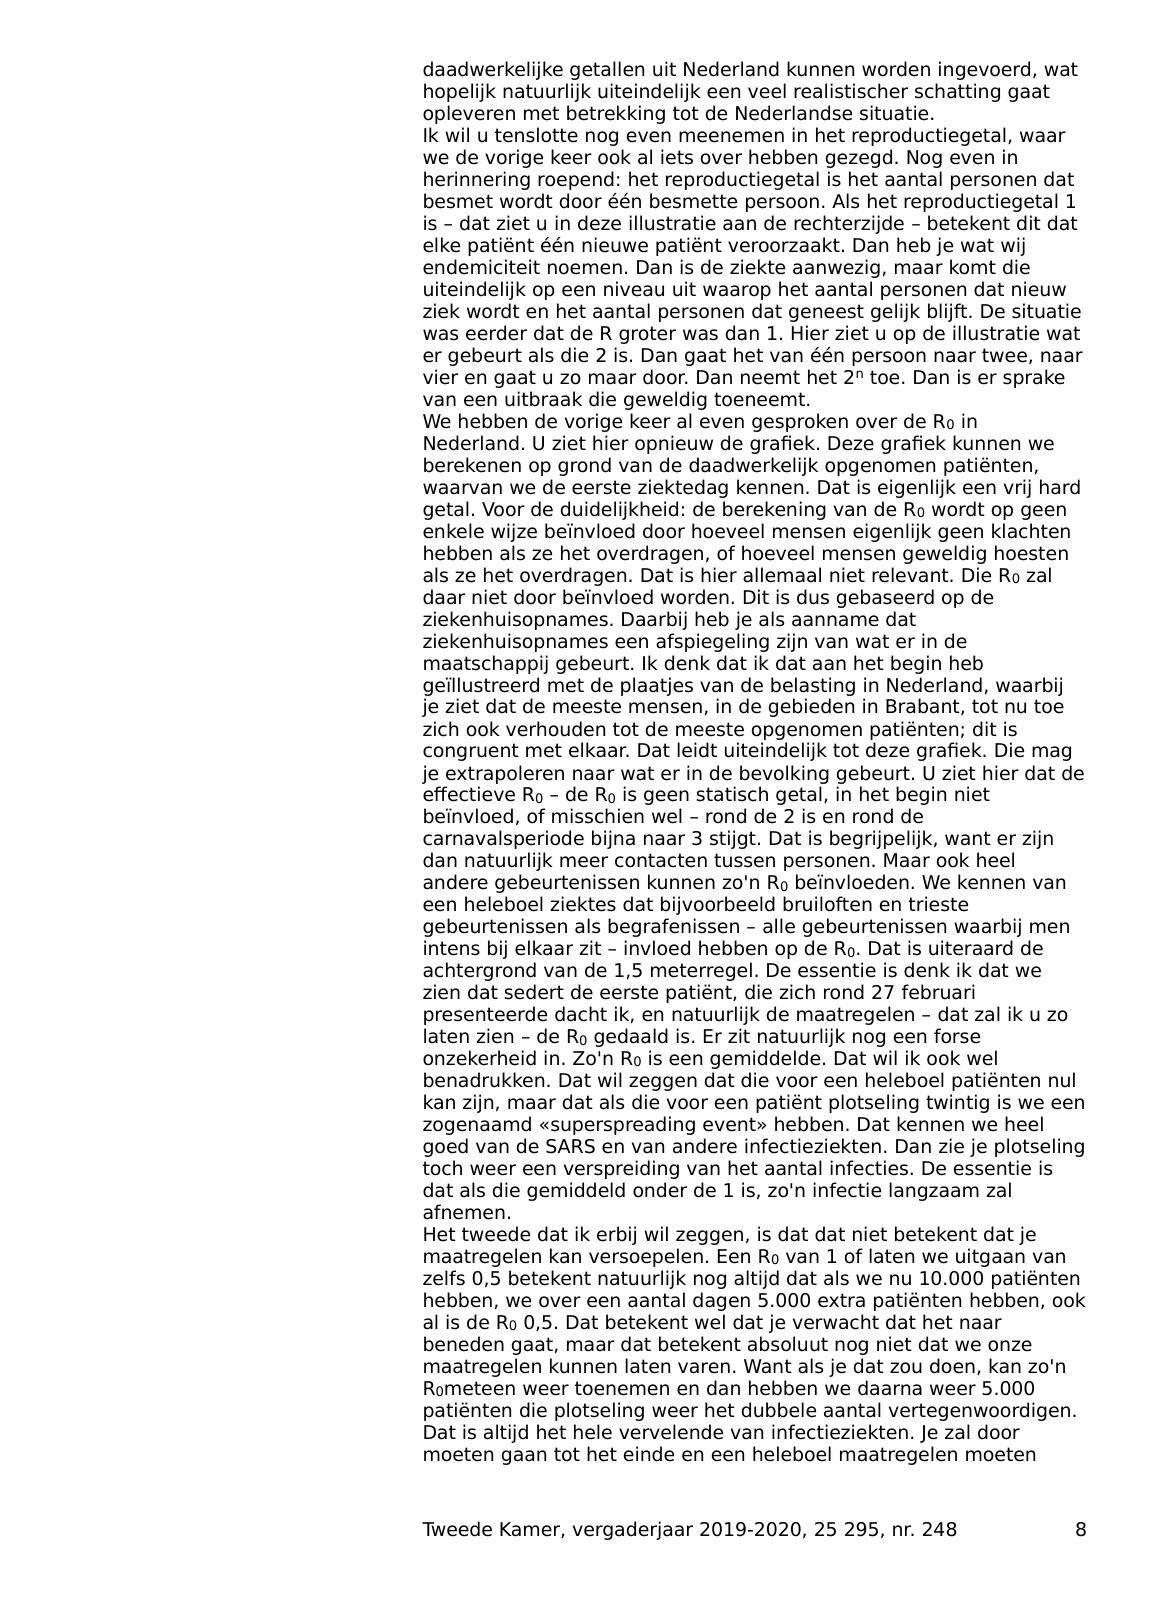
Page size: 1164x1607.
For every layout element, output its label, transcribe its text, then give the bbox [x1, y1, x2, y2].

text Ik wil u tenslotte nog even meenemen in het reproductiegetal, waar we de vorige keer ook al iets over hebben gezegd. Nog even in herinnering roepend: het reproductiegetal is het aantal personen dat besmet wordt door één besmette persoon. Als het reproductiegetal 1 is – dat ziet u in deze illustratie aan de rechterzijde – betekent dit dat elke patiënt één nieuwe patiënt veroorzaakt. Dan heb je wat wij endemiciteit noemen. Dan is de ziekte aanwezig, maar komt die uiteindelijk op een niveau uit waarop het aantal personen dat nieuw ziek wordt en het aantal personen dat geneest gelijk blijft. De situatie was eerder dat de R groter was dan 1. Hier ziet u op de illustratie wat er gebeurt als die 2 is. Dan gaat het van één persoon naar twee, naar vier en gaat u zo maar door. Dan neemt het 2n toe. Dan is er sprake van een uitbraak die geweldig toeneemt. [422, 125, 1087, 411]
text We hebben de vorige keer al even gesproken over de R0 in Nederland. U ziet hier opnieuw de grafiek. Deze grafiek kunnen we berekenen op grond van de daadwerkelijk opgenomen patiënten, waarvan we de eerste ziektedag kennen. Dat is eigenlijk een vrij hard getal. Voor de duidelijkheid: de berekening van de R0 wordt op geen enkele wijze beïnvloed door hoeveel mensen eigenlijk geen klachten hebben als ze het overdragen, of hoeveel mensen geweldig hoesten als ze het overdragen. Dat is hier allemaal niet relevant. Die R0 zal daar niet door beïnvloed worden. Dit is dus gebaseerd op de ziekenhuisopnames. Daarbij heb je als aanname dat ziekenhuisopnames een afspiegeling zijn van wat er in de maatschappij gebeurt. Ik denk dat ik dat aan het begin heb geïllustreerd met de plaatjes van de belasting in Nederland, waarbij je ziet dat de meeste mensen, in de gebieden in Brabant, tot nu toe zich ook verhouden tot de meeste opgenomen patiënten; dit is congruent met elkaar. Dat leidt uiteindelijk tot deze grafiek. Die mag je extrapoleren naar wat er in de bevolking gebeurt. U ziet hier dat de effectieve R0 – de R0 is geen statisch getal, in het begin niet beïnvloed, of misschien wel – rond de 2 is en rond de carnavalsperiode bijna naar 3 stijgt. Dat is begrijpelijk, want er zijn dan natuurlijk meer contacten tussen personen. Maar ook heel andere gebeurtenissen kunnen zo'n R0 beïnvloeden. We kennen van een heleboel ziektes dat bijvoorbeeld bruiloften en trieste gebeurtenissen als begrafenissen – alle gebeurtenissen waarbij men intens bij elkaar zit – invloed hebben op de R0. Dat is uiteraard de achtergrond van de 1,5 meterregel. De essentie is denk ik dat we zien dat sedert de eerste patiënt, die zich rond 27 februari presenteerde dacht ik, en natuurlijk de maatregelen – dat zal ik u zo laten zien – de R0 gedaald is. Er zit natuurlijk nog een forse onzekerheid in. Zo'n R0 is een gemiddelde. Dat wil ik ook wel benadrukken. Dat wil zeggen dat die voor een heleboel patiënten nul kan zijn, maar dat als die voor een patiënt plotseling twintig is we een zogenaamd «superspreading event» hebben. Dat kennen we heel goed van de SARS en van andere infectieziekten. Dan zie je plotseling toch weer een verspreiding van het aantal infecties. De essentie is dat als die gemiddeld onder de 1 is, zo'n infectie langzaam zal afnemen. [422, 411, 1087, 1224]
text Het tweede dat ik erbij wil zeggen, is dat dat niet betekent dat je maatregelen kan versoepelen. Een R0 van 1 of laten we uitgaan van zelfs 0,5 betekent natuurlijk nog altijd dat als we nu 10.000 patiënten hebben, we over een aantal dagen 5.000 extra patiënten hebben, ook al is de R0 0,5. Dat betekent wel dat je verwacht dat het naar beneden gaat, maar dat betekent absoluut nog niet dat we onze maatregelen kunnen laten varen. Want als je dat zou doen, kan zo'n R0meteen weer toenemen en dan hebben we daarna weer 5.000 patiënten die plotseling weer het dubbele aantal vertegenwoordigen. Dat is altijd het hele vervelende van infectieziekten. Je zal door moeten gaan tot het einde en een heleboel maatregelen moeten [422, 1224, 1087, 1466]
text daadwerkelijke getallen uit Nederland kunnen worden ingevoerd, wat hopelijk natuurlijk uiteindelijk een veel realistischer schatting gaat opleveren met betrekking tot de Nederlandse situatie. [422, 59, 1087, 125]
